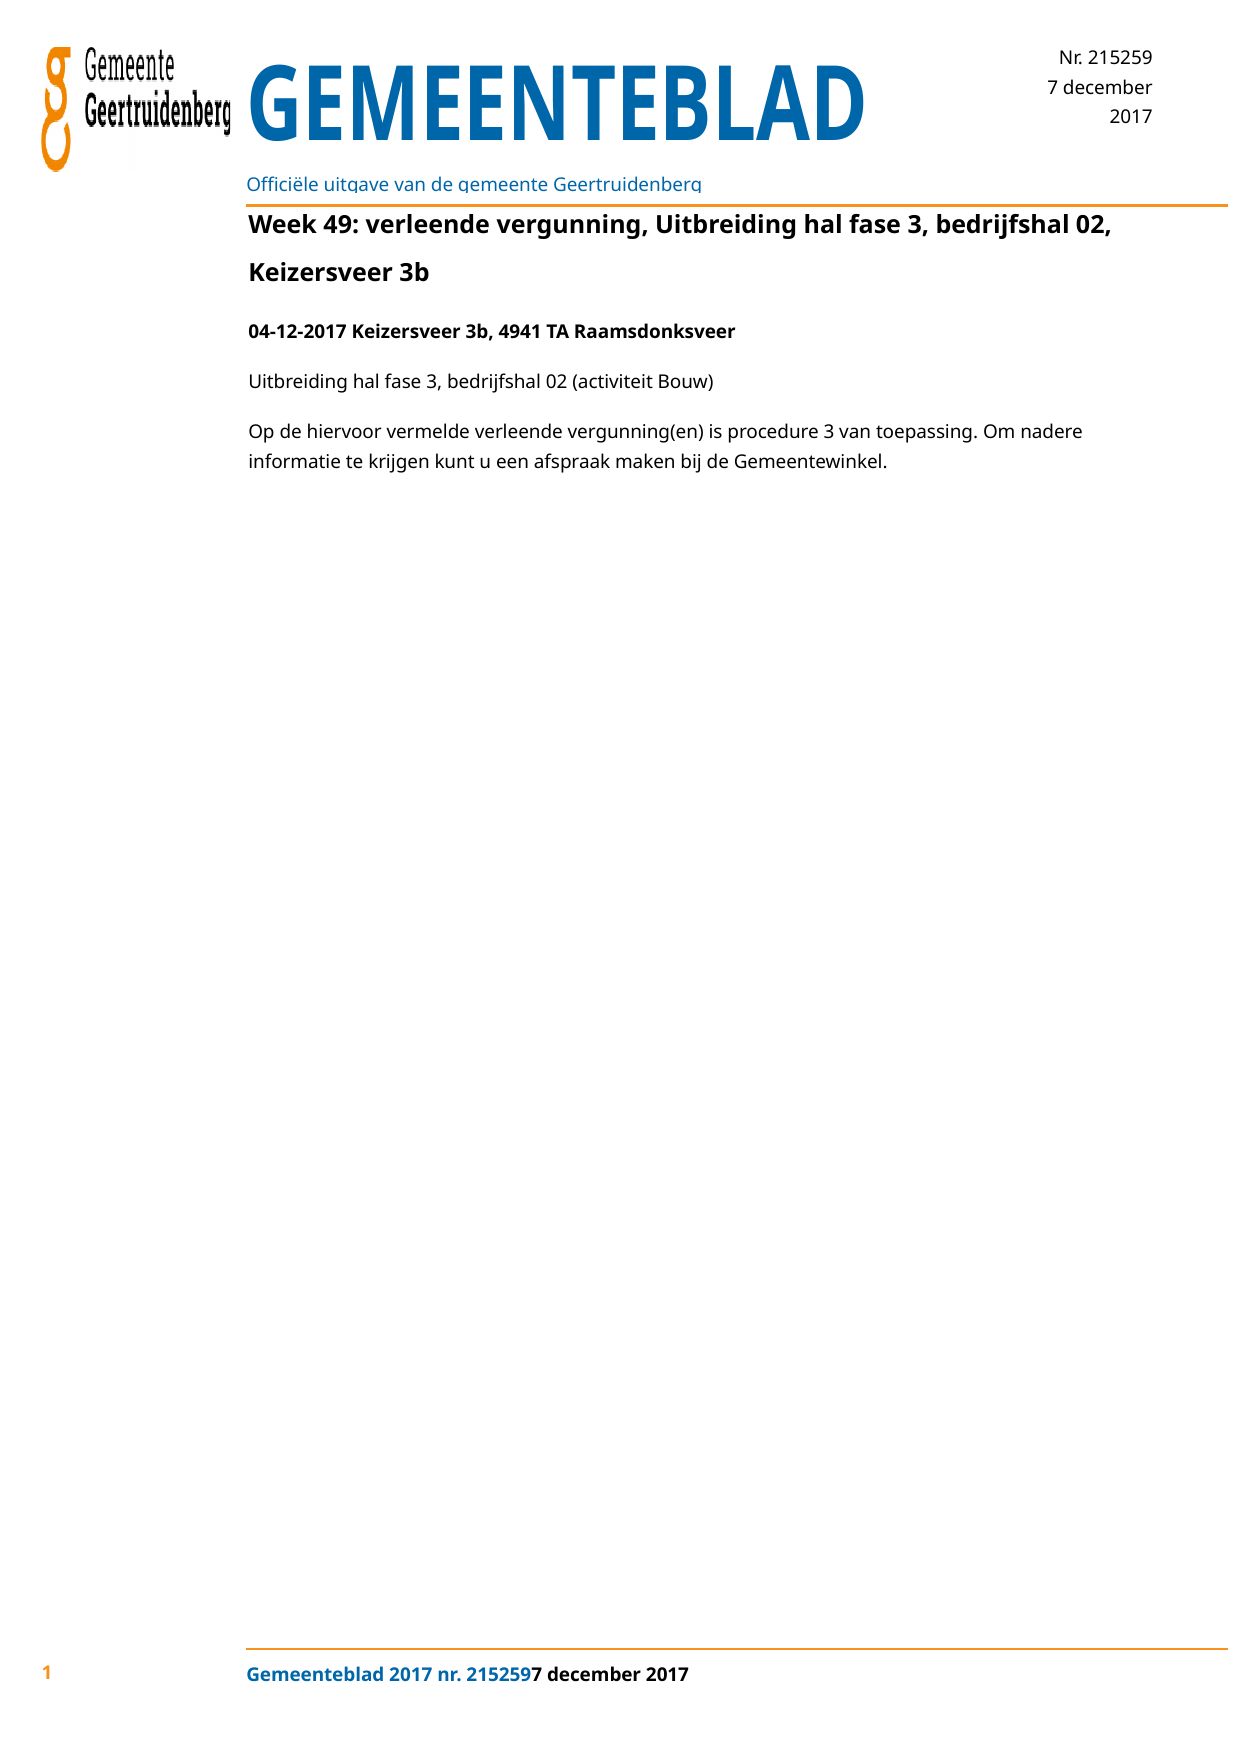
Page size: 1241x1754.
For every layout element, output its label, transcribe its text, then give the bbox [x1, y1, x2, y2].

picture [41, 47, 231, 172]
text Week 49: verleende vergunning, Uitbreiding hal fase 3, bedrijfshal 02, Keizersveer 3b [248, 207, 1152, 288]
text Op de hiervoor vermelde verleende vergunning(en) is procedure 3 van toepassing. Om nadere informatie te krijgen kunt u een afspraak maken bij de Gemeentewinkel. [248, 419, 1152, 474]
text 04-12-2017 Keizersveer 3b, 4941 TA Raamsdonksveer [248, 318, 1152, 344]
text Uitbreiding hal fase 3, bedrijfshal 02 (activiteit Bouw) [248, 368, 1152, 394]
